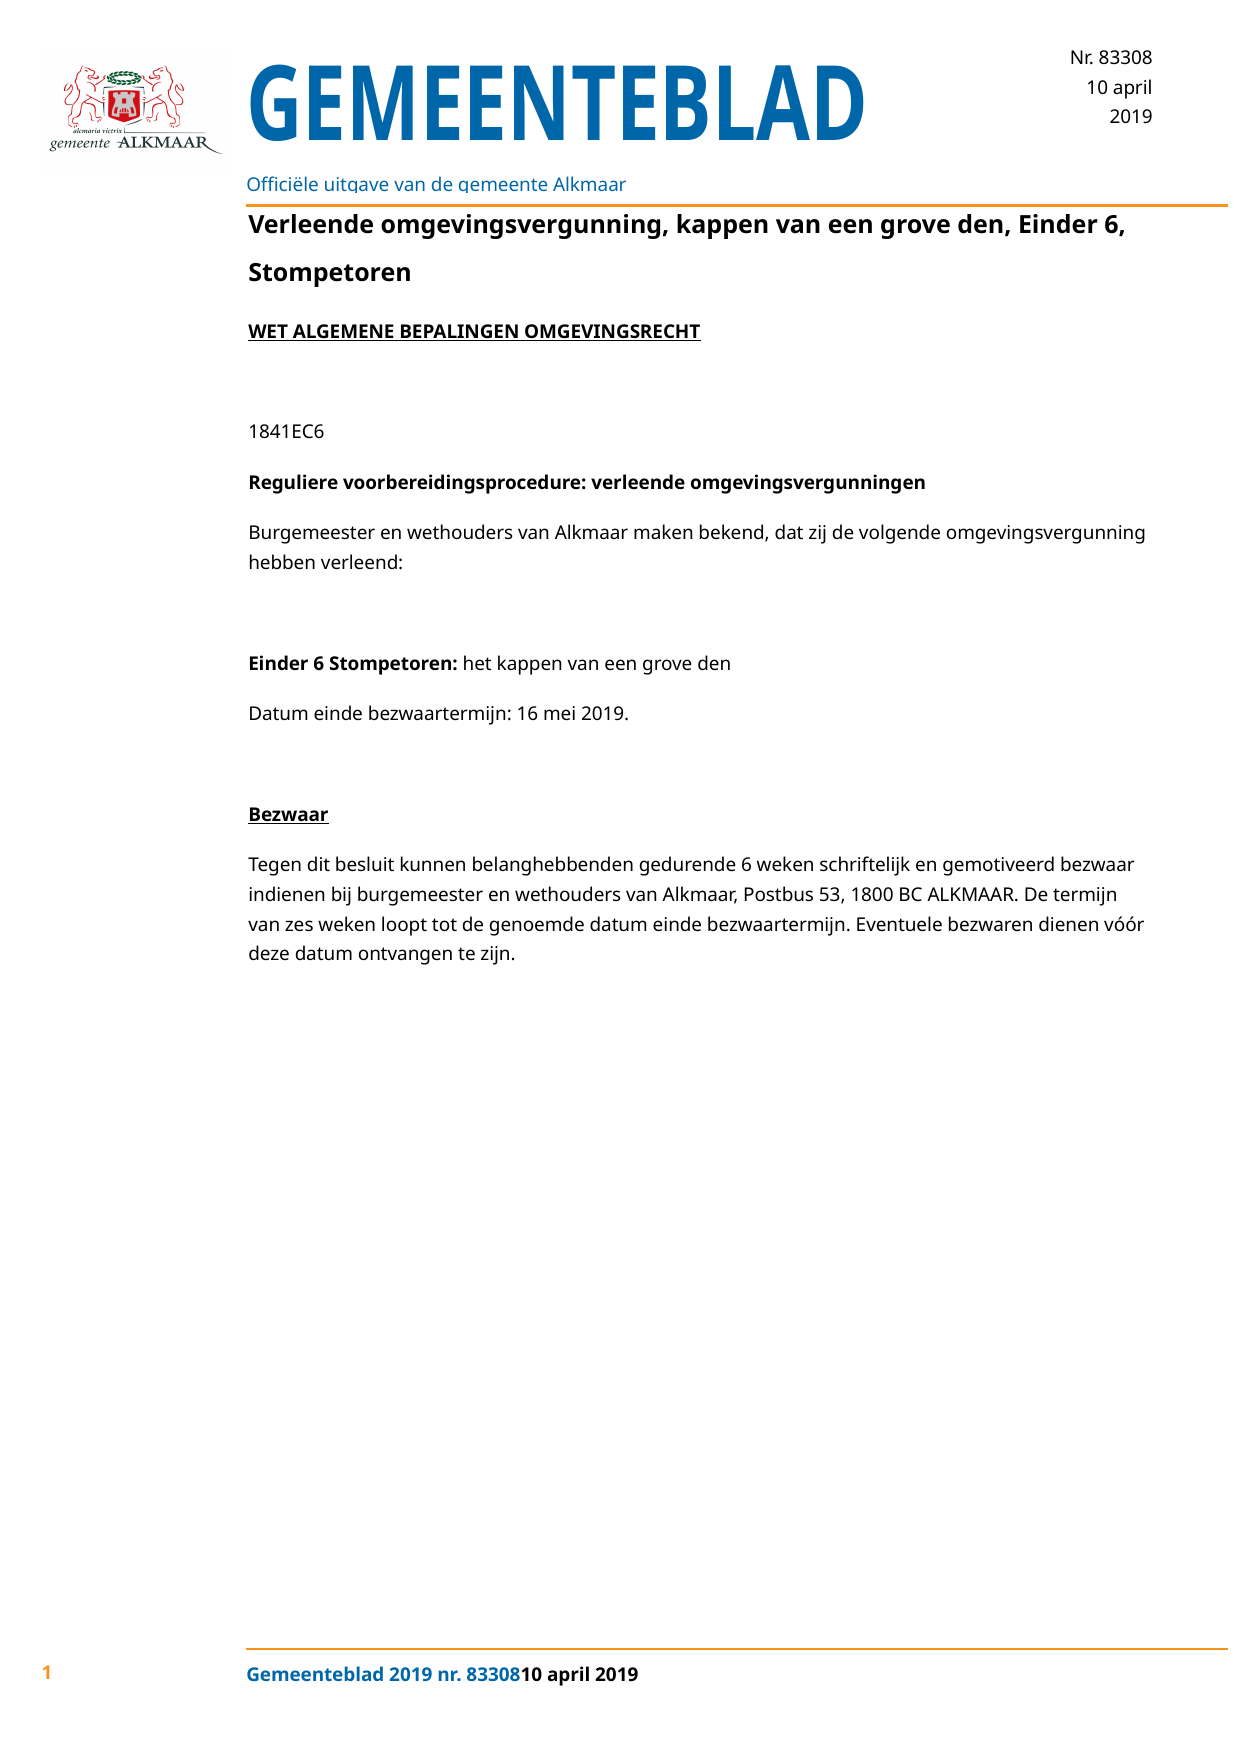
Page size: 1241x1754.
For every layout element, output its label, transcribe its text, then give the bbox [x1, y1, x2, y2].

text Reguliere voorbereidingsprocedure: verleende omgevingsvergunningen [248, 469, 1152, 495]
text WET ALGEMENE BEPALINGEN OMGEVINGSRECHT [248, 318, 1152, 344]
text Einder 6 Stompetoren: het kappen van een grove den [248, 650, 1152, 676]
picture [41, 47, 231, 172]
text Verleende omgevingsvergunning, kappen van een grove den, Einder 6, Stompetoren [248, 207, 1152, 288]
text Tegen dit besluit kunnen belanghebbenden gedurende 6 weken schriftelijk en gemotiveerd bezwaar indienen bij burgemeester en wethouders van Alkmaar, Postbus 53, 1800 BC ALKMAAR. De termijn van zes weken loopt tot de genoemde datum einde bezwaartermijn. Eventuele bezwaren dienen vóór deze datum ontvangen te zijn. [248, 852, 1152, 966]
text Bezwaar [248, 801, 1152, 827]
text 1841EC6 [248, 419, 1152, 444]
text Burgemeester en wethouders van Alkmaar maken bekend, dat zij de volgende omgevingsvergunning hebben verleend: [248, 519, 1152, 575]
text Datum einde bezwaartermijn: 16 mei 2019. [248, 700, 1152, 726]
